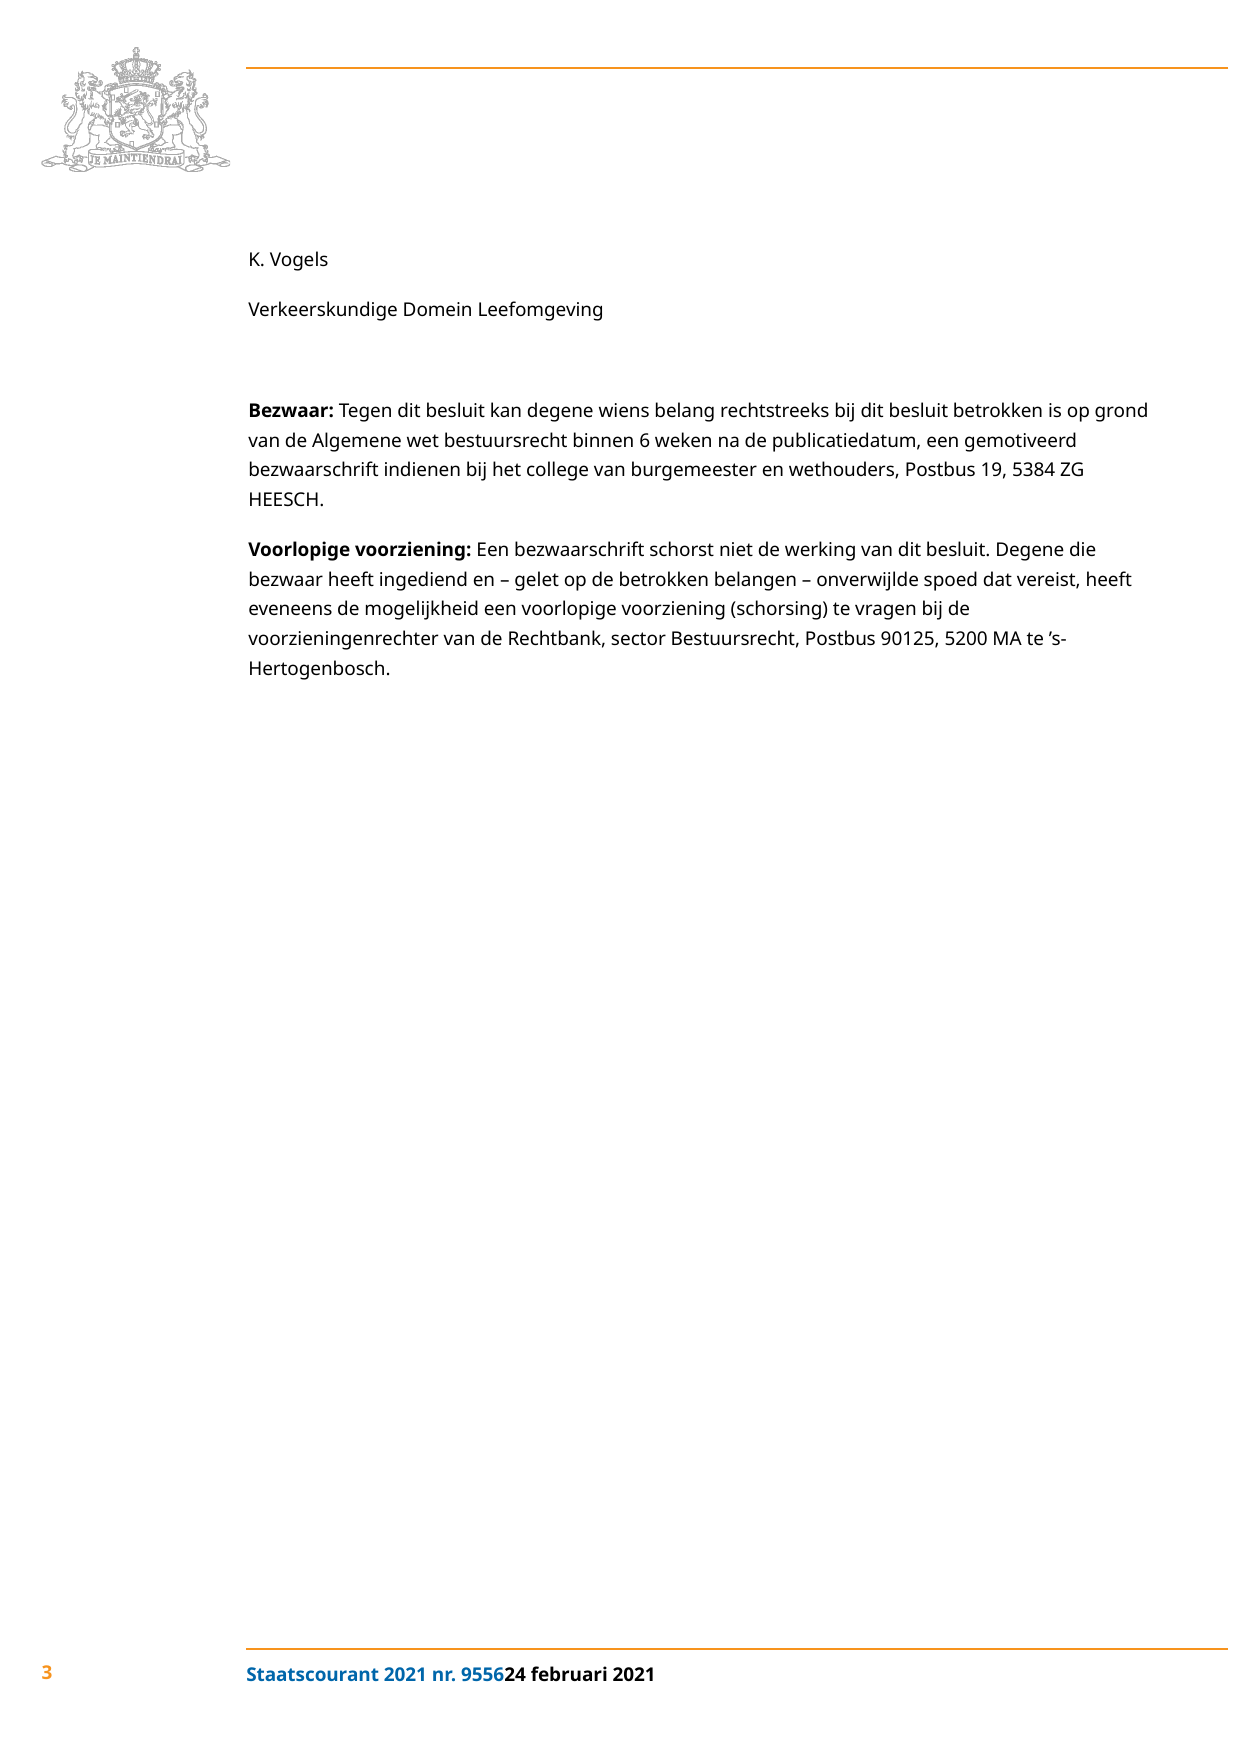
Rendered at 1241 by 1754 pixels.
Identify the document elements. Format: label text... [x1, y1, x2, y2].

picture [41, 47, 231, 172]
text Voorlopige voorziening: Een bezwaarschrift schorst niet de werking van dit besluit. Degene die bezwaar heeft ingediend en – gelet op de betrokken belangen – onverwijlde spoed dat vereist, heeft eveneens de mogelijkheid een voorlopige voorziening (schorsing) te vragen bij de voorzieningenrechter van de Rechtbank, sector Bestuursrecht, Postbus 90125, 5200 MA te ’s-Hertogenbosch. [248, 536, 1152, 681]
text Bezwaar: Tegen dit besluit kan degene wiens belang rechtstreeks bij dit besluit betrokken is op grond van de Algemene wet bestuursrecht binnen 6 weken na de publicatiedatum, een gemotiveerd bezwaarschrift indienen bij het college van burgemeester en wethouders, Postbus 19, 5384 ZG HEESCH. [248, 397, 1152, 512]
text Verkeerskundige Domein Leefomgeving [248, 296, 1152, 322]
text K. Vogels [248, 246, 1152, 272]
